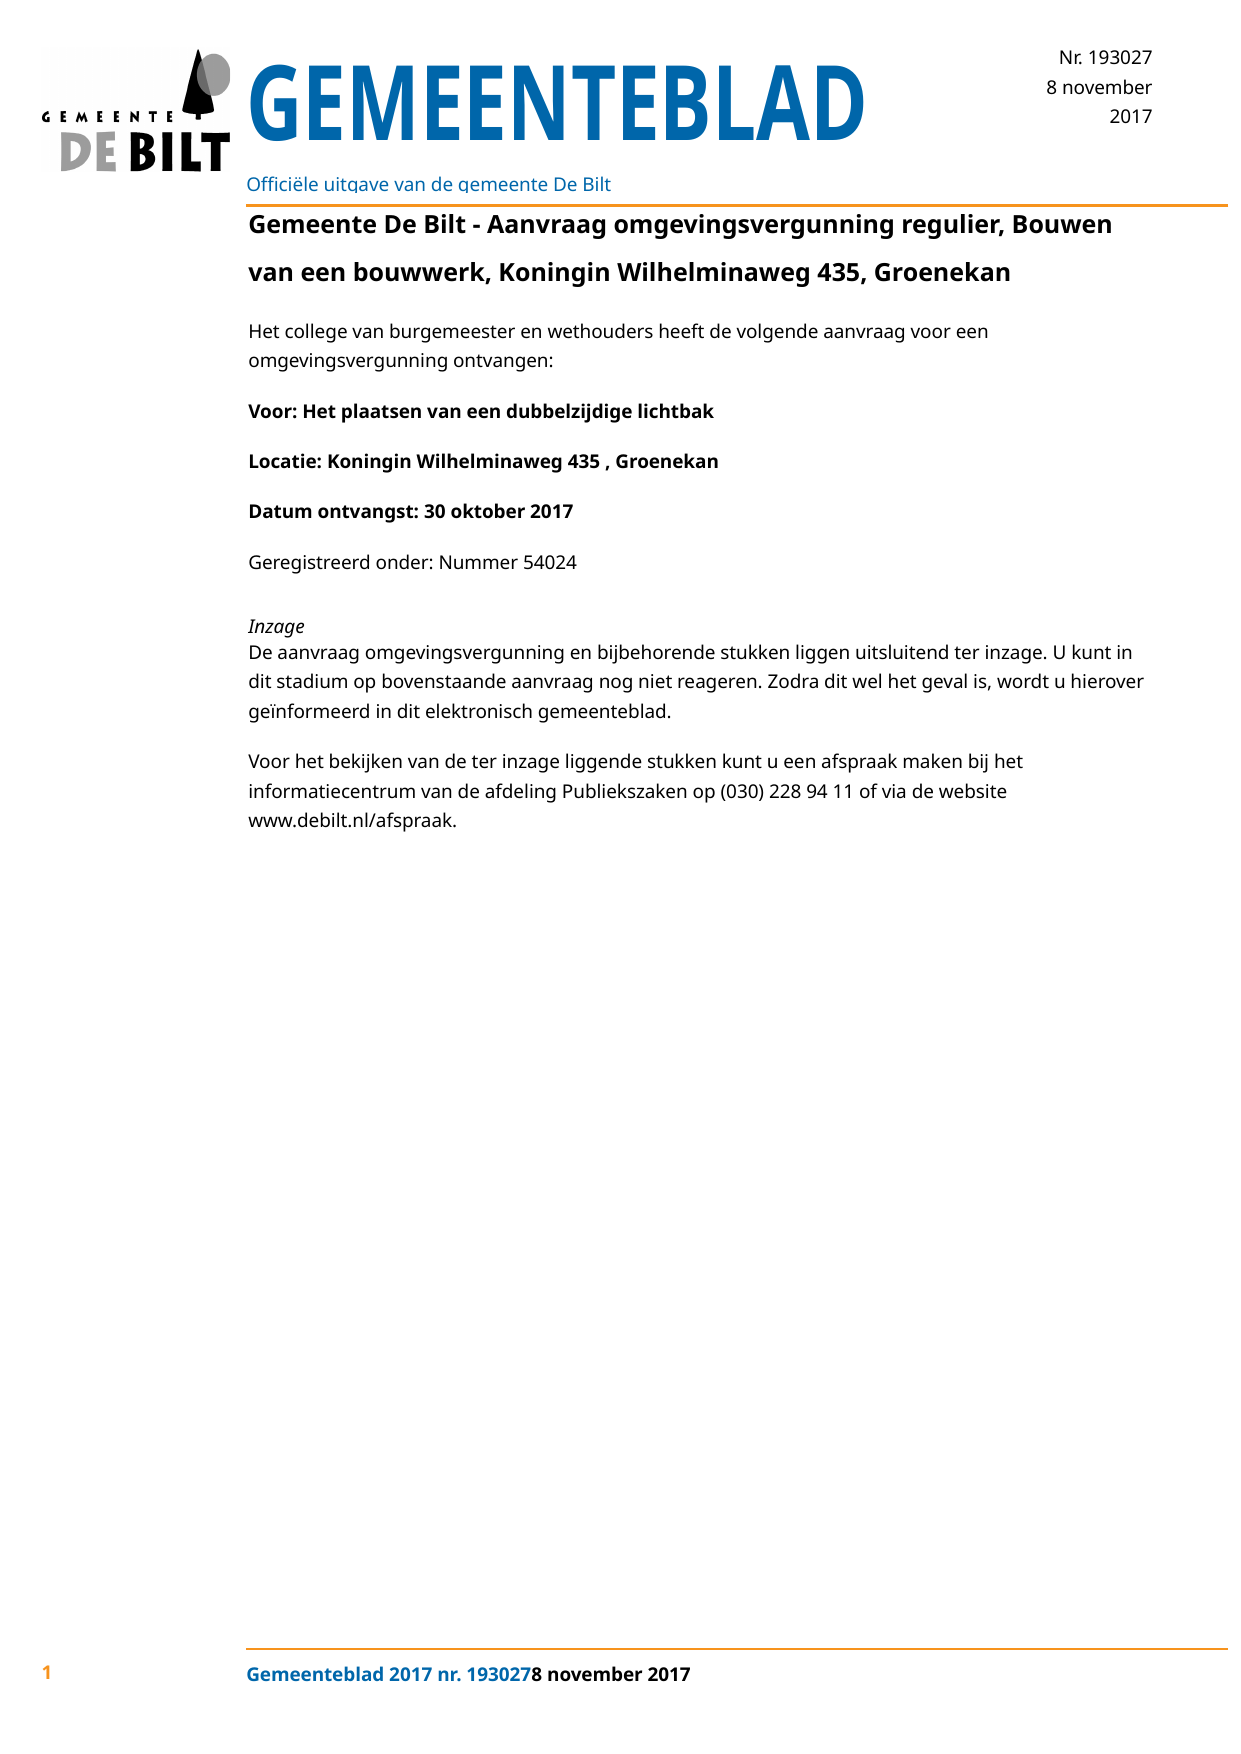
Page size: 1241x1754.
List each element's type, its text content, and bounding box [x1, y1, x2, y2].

text Inzage [248, 613, 1152, 639]
text Gemeente De Bilt - Aanvraag omgevingsvergunning regulier, Bouwen van een bouwwerk, Koningin Wilhelminaweg 435, Groenekan [248, 207, 1152, 288]
text Het college van burgemeester en wethouders heeft de volgende aanvraag voor een omgevingsvergunning ontvangen: [248, 318, 1152, 373]
text Locatie: Koningin Wilhelminaweg 435 , Groenekan [248, 448, 1152, 474]
text Voor het bekijken van de ter inzage liggende stukken kunt u een afspraak maken bij het informatiecentrum van de afdeling Publiekszaken op (030) 228 94 11 of via de website www.debilt.nl/afspraak. [248, 748, 1152, 833]
text De aanvraag omgevingsvergunning en bijbehorende stukken liggen uitsluitend ter inzage. U kunt in dit stadium op bovenstaande aanvraag nog niet reageren. Zodra dit wel het geval is, wordt u hierover geïnformeerd in dit elektronisch gemeenteblad. [248, 639, 1152, 724]
text Datum ontvangst: 30 oktober 2017 [248, 499, 1152, 524]
text Geregistreerd onder: Nummer 54024 [248, 549, 1152, 575]
picture [41, 47, 231, 172]
text Voor: Het plaatsen van een dubbelzijdige lichtbak [248, 398, 1152, 424]
